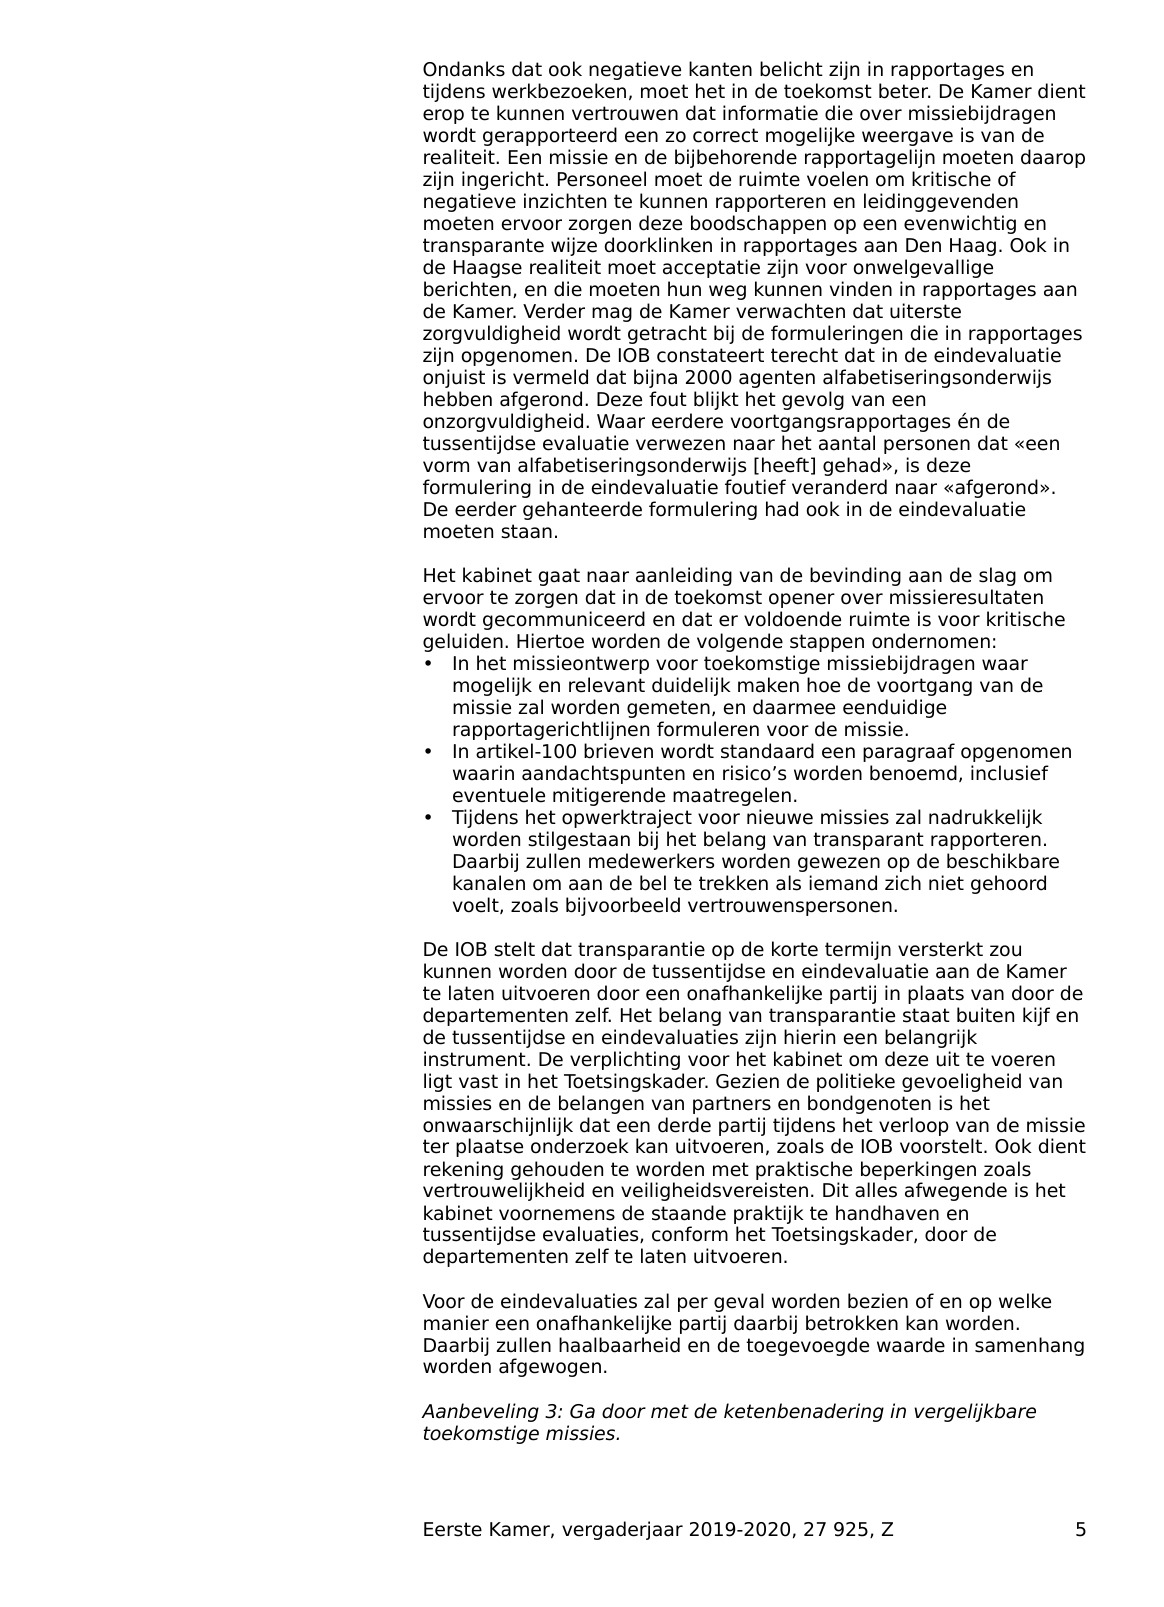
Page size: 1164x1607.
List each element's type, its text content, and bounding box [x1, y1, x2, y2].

text Voor de eindevaluaties zal per geval worden bezien of en op welke manier een onafhankelijke partij daarbij betrokken kan worden. Daarbij zullen haalbaarheid en de toegevoegde waarde in samenhang worden afgewogen. [422, 1291, 1087, 1378]
text • In artikel-100 brieven wordt standaard een paragraaf opgenomen waarin aandachtspunten en risico’s worden benoemd, inclusief eventuele mitigerende maatregelen. [422, 741, 1087, 807]
text De IOB stelt dat transparantie op de korte termijn versterkt zou kunnen worden door de tussentijdse en eindevaluatie aan de Kamer te laten uitvoeren door een onafhankelijke partij in plaats van door de departementen zelf. Het belang van transparantie staat buiten kijf en de tussentijdse en eindevaluaties zijn hierin een belangrijk instrument. De verplichting voor het kabinet om deze uit te voeren ligt vast in het Toetsingskader. Gezien de politieke gevoeligheid van missies en de belangen van partners en bondgenoten is het onwaarschijnlijk dat een derde partij tijdens het verloop van de missie ter plaatse onderzoek kan uitvoeren, zoals de IOB voorstelt. Ook dient rekening gehouden te worden met praktische beperkingen zoals vertrouwelijkheid en veiligheidsvereisten. Dit alles afwegende is het kabinet voornemens de staande praktijk te handhaven en tussentijdse evaluaties, conform het Toetsingskader, door de departementen zelf te laten uitvoeren. [422, 939, 1087, 1268]
text • In het missieontwerp voor toekomstige missiebijdragen waar mogelijk en relevant duidelijk maken hoe de voortgang van de missie zal worden gemeten, en daarmee eenduidige rapportagerichtlijnen formuleren voor de missie. [422, 653, 1087, 741]
text Aanbeveling 3: Ga door met de ketenbenadering in vergelijkbare toekomstige missies. [422, 1401, 1087, 1444]
text • Tijdens het opwerktraject voor nieuwe missies zal nadrukkelijk worden stilgestaan bij het belang van transparant rapporteren. Daarbij zullen medewerkers worden gewezen op de beschikbare kanalen om aan de bel te trekken als iemand zich niet gehoord voelt, zoals bijvoorbeeld vertrouwenspersonen. [422, 807, 1087, 916]
text Het kabinet gaat naar aanleiding van de bevinding aan de slag om ervoor te zorgen dat in de toekomst opener over missieresultaten wordt gecommuniceerd en dat er voldoende ruimte is voor kritische geluiden. Hiertoe worden de volgende stappen ondernomen: [422, 565, 1087, 653]
text Ondanks dat ook negatieve kanten belicht zijn in rapportages en tijdens werkbezoeken, moet het in de toekomst beter. De Kamer dient erop te kunnen vertrouwen dat informatie die over missiebijdragen wordt gerapporteerd een zo correct mogelijke weergave is van de realiteit. Een missie en de bijbehorende rapportagelijn moeten daarop zijn ingericht. Personeel moet de ruimte voelen om kritische of negatieve inzichten te kunnen rapporteren en leidinggevenden moeten ervoor zorgen deze boodschappen op een evenwichtig en transparante wijze doorklinken in rapportages aan Den Haag. Ook in de Haagse realiteit moet acceptatie zijn voor onwelgevallige berichten, en die moeten hun weg kunnen vinden in rapportages aan de Kamer. Verder mag de Kamer verwachten dat uiterste zorgvuldigheid wordt getracht bij de formuleringen die in rapportages zijn opgenomen. De IOB constateert terecht dat in de eindevaluatie onjuist is vermeld dat bijna 2000 agenten alfabetiseringsonderwijs hebben afgerond. Deze fout blijkt het gevolg van een onzorgvuldigheid. Waar eerdere voortgangsrapportages én de tussentijdse evaluatie verwezen naar het aantal personen dat «een vorm van alfabetiseringsonderwijs [heeft] gehad», is deze formulering in de eindevaluatie foutief veranderd naar «afgerond». De eerder gehanteerde formulering had ook in de eindevaluatie moeten staan. [422, 59, 1087, 543]
